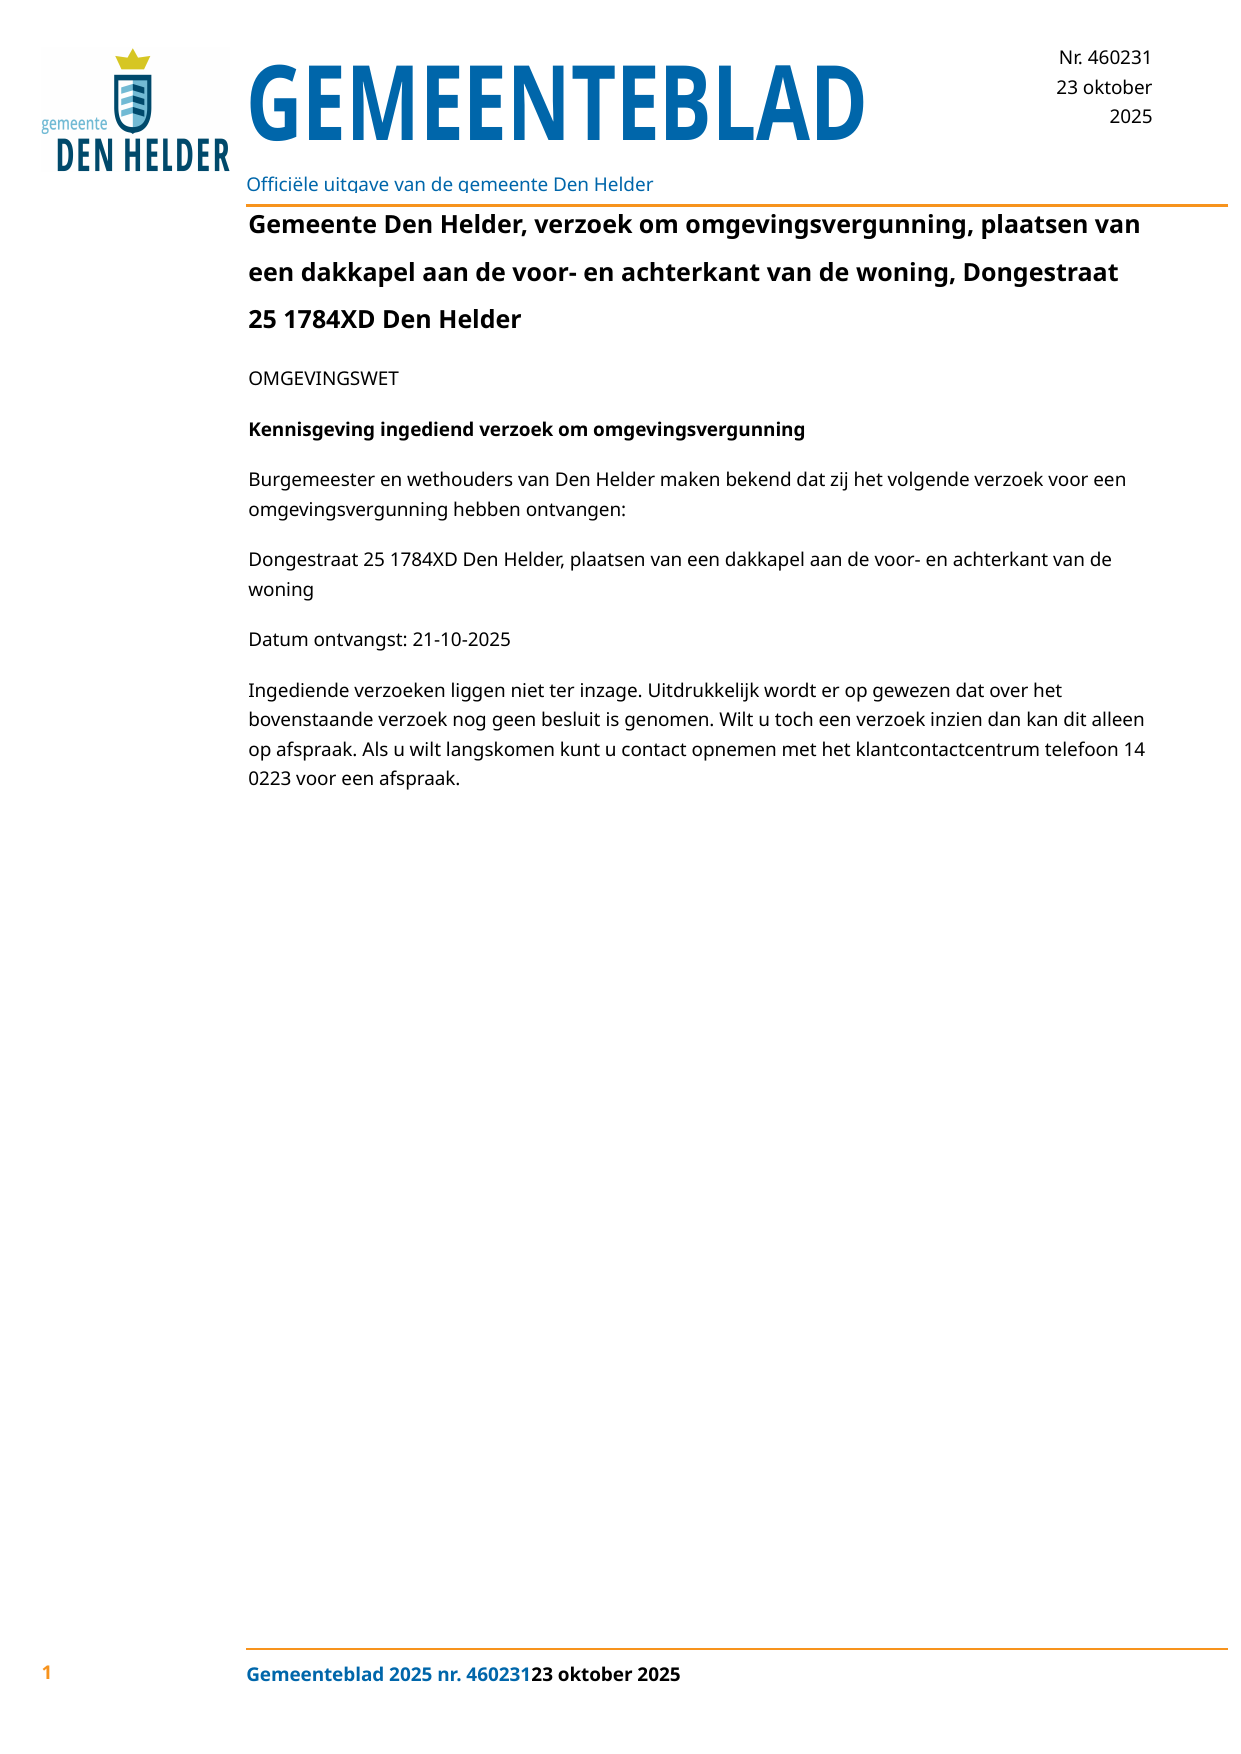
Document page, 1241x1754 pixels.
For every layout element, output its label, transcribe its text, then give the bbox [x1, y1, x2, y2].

picture [100, 154, 106, 172]
text OMGEVINGSWET [248, 366, 1152, 391]
picture [63, 144, 68, 165]
text Burgemeester en wethouders van Den Helder maken bekend dat zij het volgende verzoek voor een omgevingsvergunning hebben ontvangen: [248, 466, 1152, 522]
picture [182, 144, 187, 165]
picture [41, 47, 231, 172]
text Datum ontvangst: 21-10-2025 [248, 626, 1152, 652]
picture [130, 157, 135, 172]
picture [220, 160, 224, 172]
text Gemeente Den Helder, verzoek om omgevingsvergunning, plaatsen van een dakkapel aan de voor- en achterkant van de woning, Dongestraat 25 1784XD Den Helder [248, 207, 1152, 336]
text Kennisgeving ingediend verzoek om omgevingsvergunning [248, 416, 1152, 442]
text Dongestraat 25 1784XD Den Helder, plaatsen van een dakkapel aan de voor- en achterkant van de woning [248, 546, 1152, 602]
text Ingediende verzoeken liggen niet ter inzage. Uitdrukkelijk wordt er op gewezen dat over het bovenstaande verzoek nog geen besluit is genomen. Wilt u toch een verzoek inzien dan kan dit alleen op afspraak. Als u wilt langskomen kunt u contact opnemen met het klantcontactcentrum telefoon 14 0223 voor een afspraak. [248, 677, 1152, 791]
